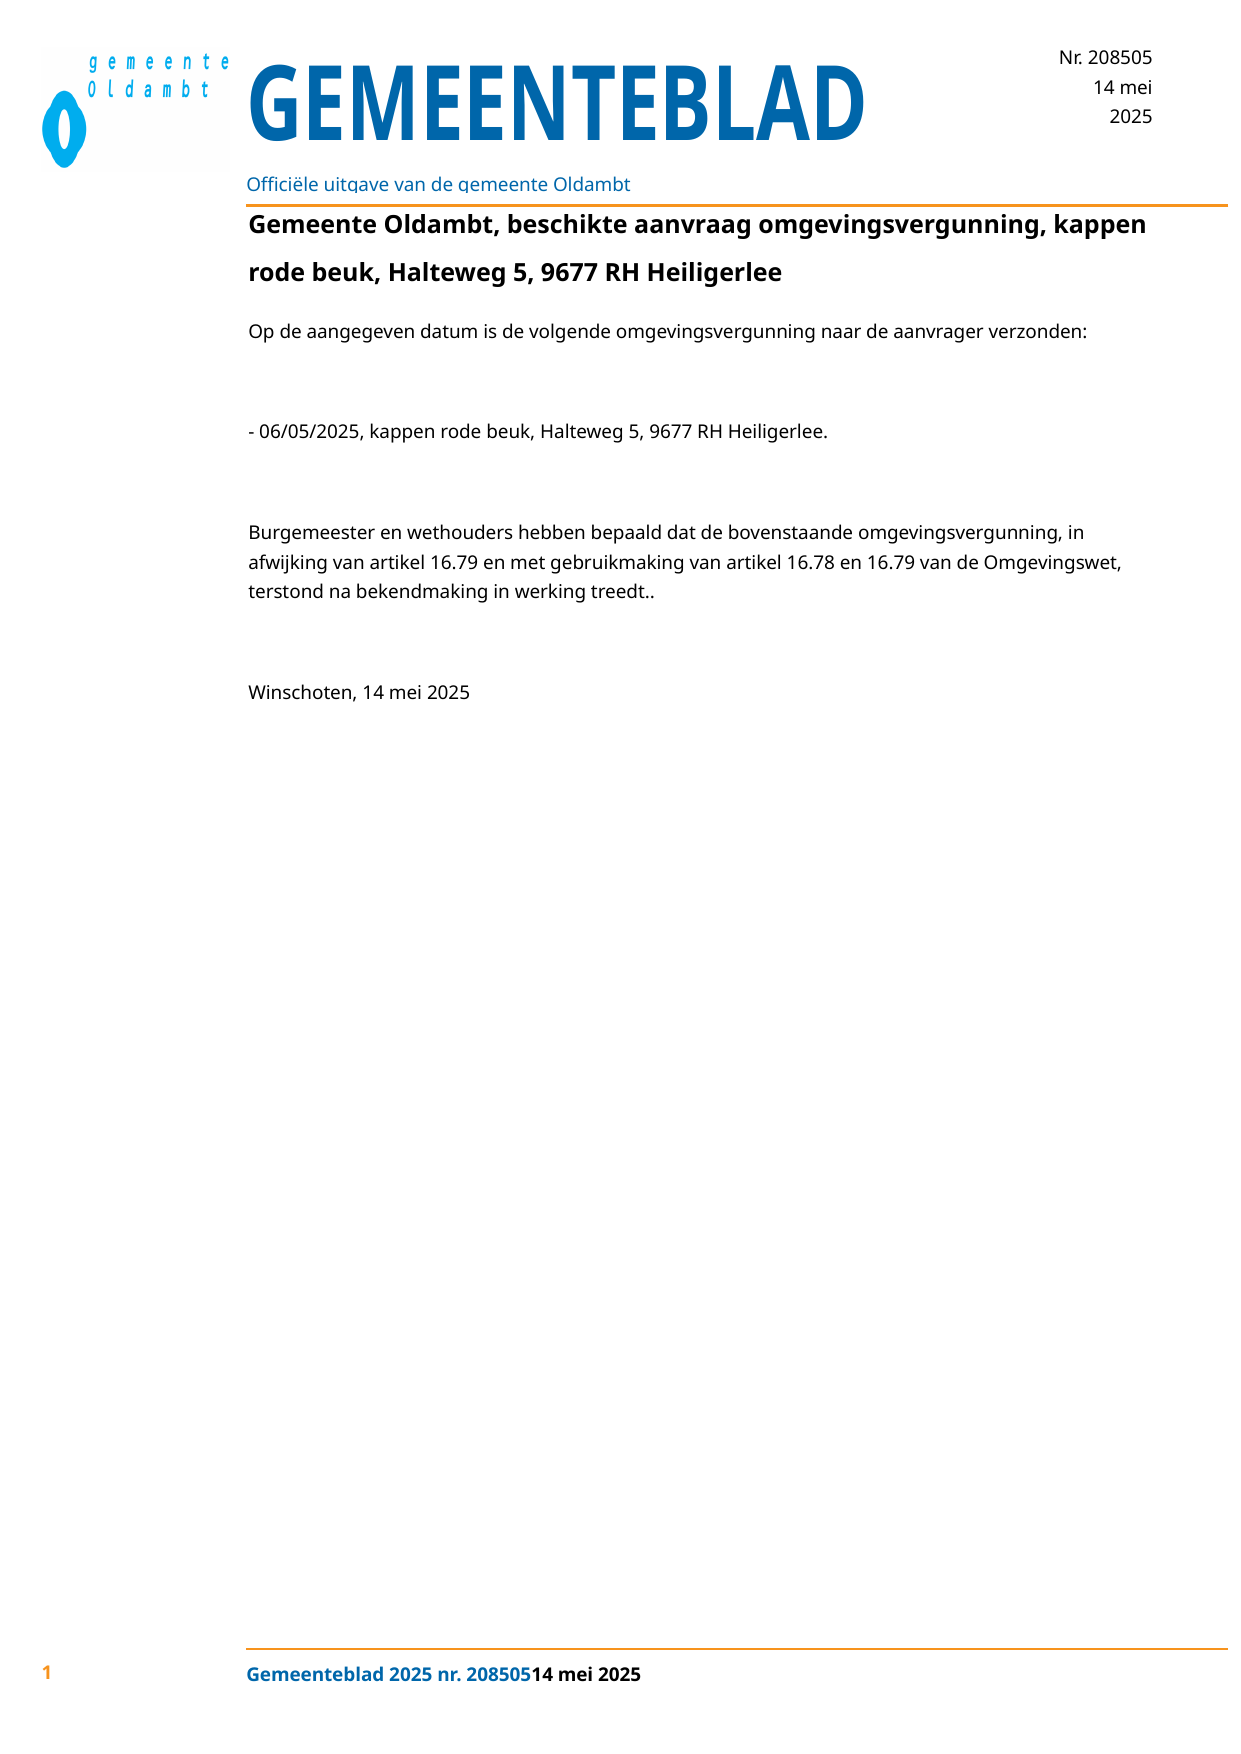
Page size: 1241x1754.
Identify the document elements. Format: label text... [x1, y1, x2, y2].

text Burgemeester en wethouders hebben bepaald dat de bovenstaande omgevingsvergunning, in afwijking van artikel 16.79 en met gebruikmaking van artikel 16.78 en 16.79 van de Omgevingswet, terstond na bekendmaking in werking treedt.. [248, 519, 1152, 604]
picture [41, 47, 231, 172]
text Winschoten, 14 mei 2025 [248, 679, 1152, 705]
text Gemeente Oldambt, beschikte aanvraag omgevingsvergunning, kappen rode beuk, Halteweg 5, 9677 RH Heiligerlee [248, 207, 1152, 288]
text Op de aangegeven datum is de volgende omgevingsvergunning naar de aanvrager verzonden: [248, 318, 1152, 344]
text - 06/05/2025, kappen rode beuk, Halteweg 5, 9677 RH Heiligerlee. [248, 419, 1152, 444]
